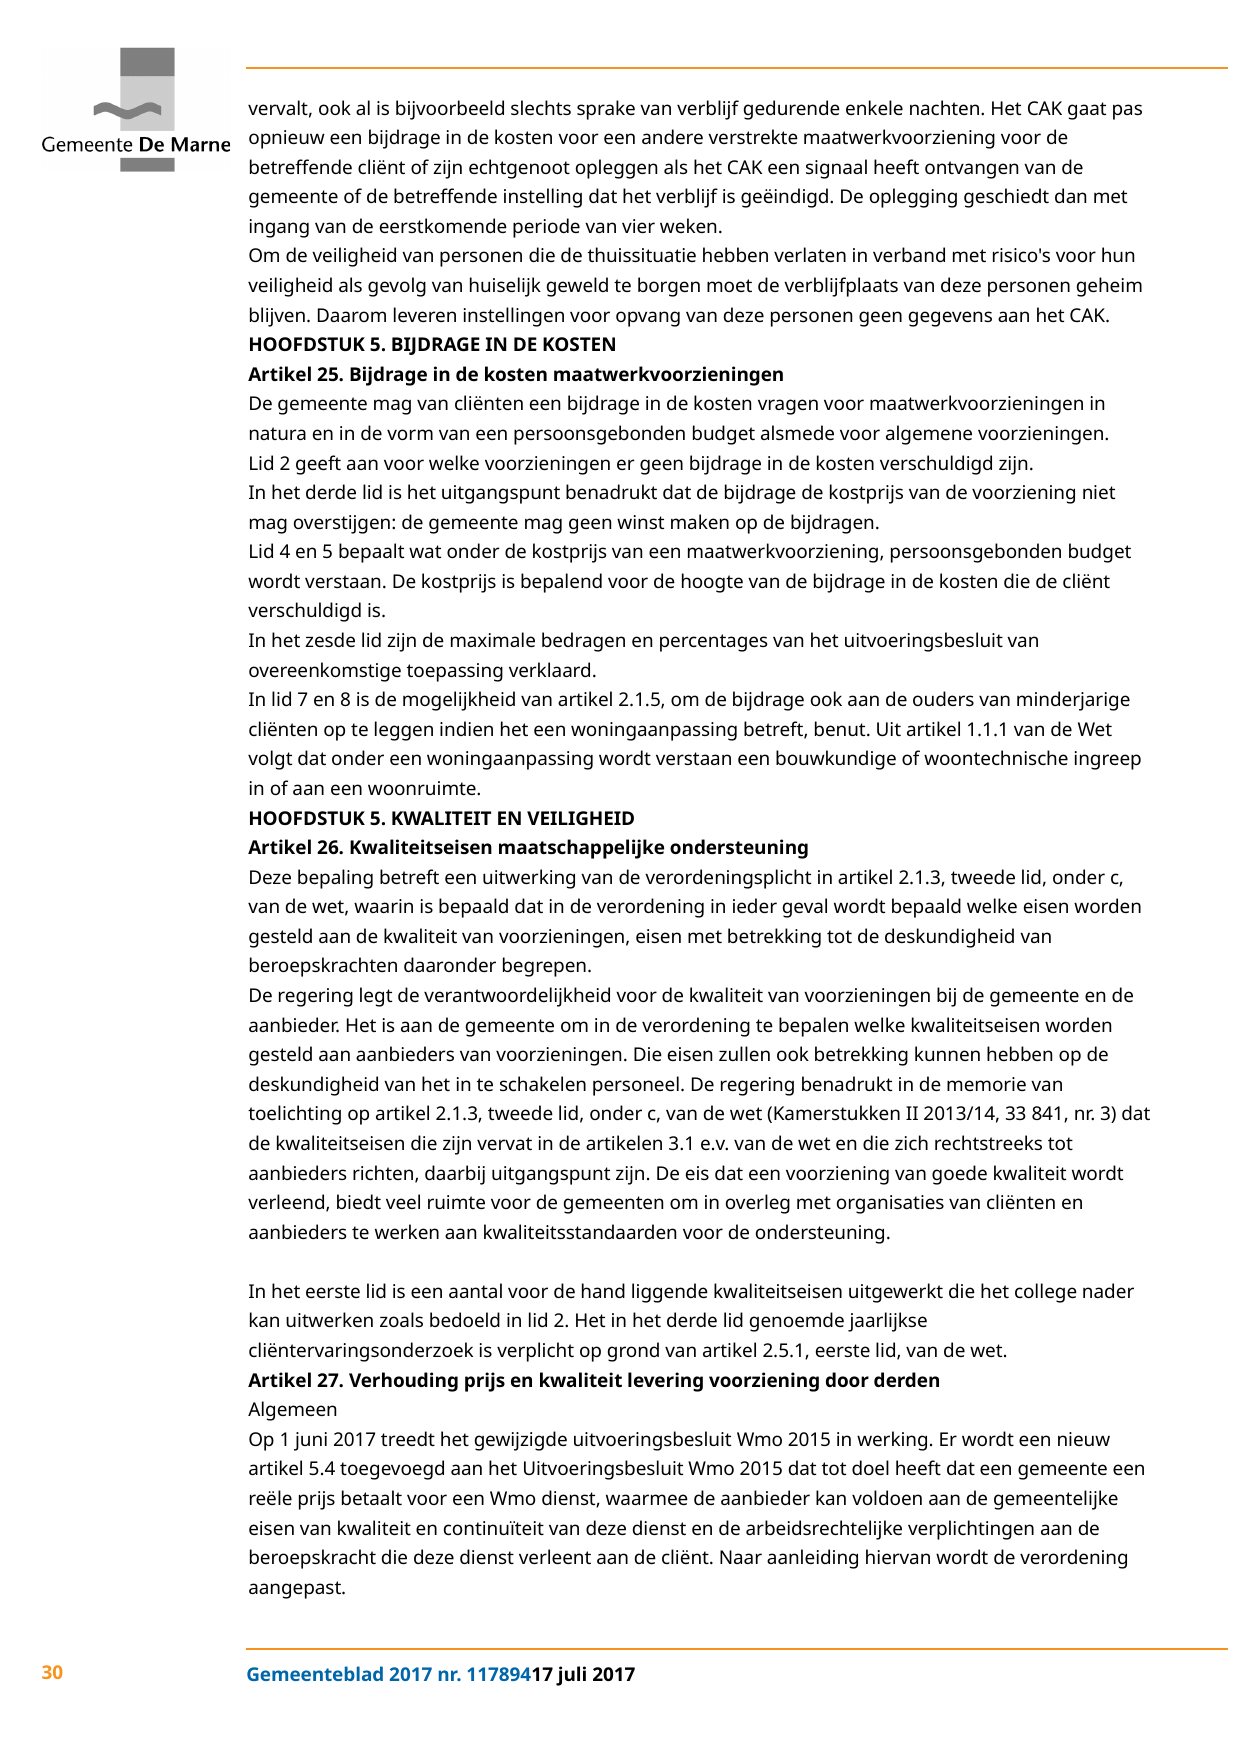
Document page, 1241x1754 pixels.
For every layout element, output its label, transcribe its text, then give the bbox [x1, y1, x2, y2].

picture [41, 47, 231, 172]
text Lid 2 geeft aan voor welke voorzieningen er geen bijdrage in de kosten verschuldigd zijn. [248, 450, 1152, 476]
text Om de veiligheid van personen die de thuissituatie hebben verlaten in verband met risico's voor hun veiligheid als gevolg van huiselijk geweld te borgen moet de verblijfplaats van deze personen geheim blijven. Daarom leveren instellingen voor opvang van deze personen geen gegevens aan het CAK. [248, 243, 1152, 328]
text HOOFDSTUK 5. KWALITEIT EN VEILIGHEID [248, 805, 1152, 831]
text Op 1 juni 2017 treedt het gewijzigde uitvoeringsbesluit Wmo 2015 in werking. Er wordt een nieuw artikel 5.4 toegevoegd aan het Uitvoeringsbesluit Wmo 2015 dat tot doel heeft dat een gemeente een reële prijs betaalt voor een Wmo dienst, waarmee de aanbieder kan voldoen aan de gemeentelijke eisen van kwaliteit en continuïteit van deze dienst en de arbeidsrechtelijke verplichtingen aan de beroepskracht die deze dienst verleent aan de cliënt. Naar aanleiding hiervan wordt de verordening aangepast. [248, 1426, 1152, 1600]
text Lid 4 en 5 bepaalt wat onder de kostprijs van een maatwerkvoorziening, persoonsgebonden budget wordt verstaan. De kostprijs is bepalend voor de hoogte van de bijdrage in de kosten die de cliënt verschuldigd is. [248, 538, 1152, 623]
text Artikel 27. Verhouding prijs en kwaliteit levering voorziening door derden [248, 1367, 1152, 1393]
text In het zesde lid zijn de maximale bedragen en percentages van het uitvoeringsbesluit van overeenkomstige toepassing verklaard. [248, 627, 1152, 683]
text Artikel 25. Bijdrage in de kosten maatwerkvoorzieningen [248, 361, 1152, 387]
text De gemeente mag van cliënten een bijdrage in de kosten vragen voor maatwerkvoorzieningen in natura en in de vorm van een persoonsgebonden budget alsmede voor algemene voorzieningen. [248, 391, 1152, 446]
text In het derde lid is het uitgangspunt benadrukt dat de bijdrage de kostprijs van de voorziening niet mag overstijgen: de gemeente mag geen winst maken op de bijdragen. [248, 479, 1152, 535]
text Algemeen [248, 1396, 1152, 1422]
text HOOFDSTUK 5. BIJDRAGE IN DE KOSTEN [248, 331, 1152, 357]
text Artikel 26. Kwaliteitseisen maatschappelijke ondersteuning [248, 834, 1152, 860]
text In het eerste lid is een aantal voor de hand liggende kwaliteitseisen uitgewerkt die het college nader kan uitwerken zoals bedoeld in lid 2. Het in het derde lid genoemde jaarlijkse cliëntervaringsonderzoek is verplicht op grond van artikel 2.5.1, eerste lid, van de wet. [248, 1278, 1152, 1363]
text Deze bepaling betreft een uitwerking van de verordeningsplicht in artikel 2.1.3, tweede lid, onder c, van de wet, waarin is bepaald dat in de verordening in ieder geval wordt bepaald welke eisen worden gesteld aan de kwaliteit van voorzieningen, eisen met betrekking tot de deskundigheid van beroepskrachten daaronder begrepen. [248, 864, 1152, 978]
text vervalt, ook al is bijvoorbeeld slechts sprake van verblijf gedurende enkele nachten. Het CAK gaat pas opnieuw een bijdrage in de kosten voor een andere verstrekte maatwerkvoorziening voor de betreffende cliënt of zijn echtgenoot opleggen als het CAK een signaal heeft ontvangen van de gemeente of de betreffende instelling dat het verblijf is geëindigd. De oplegging geschiedt dan met ingang van de eerstkomende periode van vier weken. [248, 95, 1152, 239]
text De regering legt de verantwoordelijkheid voor de kwaliteit van voorzieningen bij de gemeente en de aanbieder. Het is aan de gemeente om in de verordening te bepalen welke kwaliteitseisen worden gesteld aan aanbieders van voorzieningen. Die eisen zullen ook betrekking kunnen hebben op de deskundigheid van het in te schakelen personeel. De regering benadrukt in de memorie van toelichting op artikel 2.1.3, tweede lid, onder c, van de wet (Kamerstukken II 2013/14, 33 841, nr. 3) dat de kwaliteitseisen die zijn vervat in de artikelen 3.1 e.v. van de wet en die zich rechtstreeks tot aanbieders richten, daarbij uitgangspunt zijn. De eis dat een voorziening van goede kwaliteit wordt verleend, biedt veel ruimte voor de gemeenten om in overleg met organisaties van cliënten en aanbieders te werken aan kwaliteitsstandaarden voor de ondersteuning. [248, 982, 1152, 1245]
text In lid 7 en 8 is de mogelijkheid van artikel 2.1.5, om de bijdrage ook aan de ouders van minderjarige cliënten op te leggen indien het een woningaanpassing betreft, benut. Uit artikel 1.1.1 van de Wet volgt dat onder een woningaanpassing wordt verstaan een bouwkundige of woontechnische ingreep in of aan een woonruimte. [248, 686, 1152, 801]
